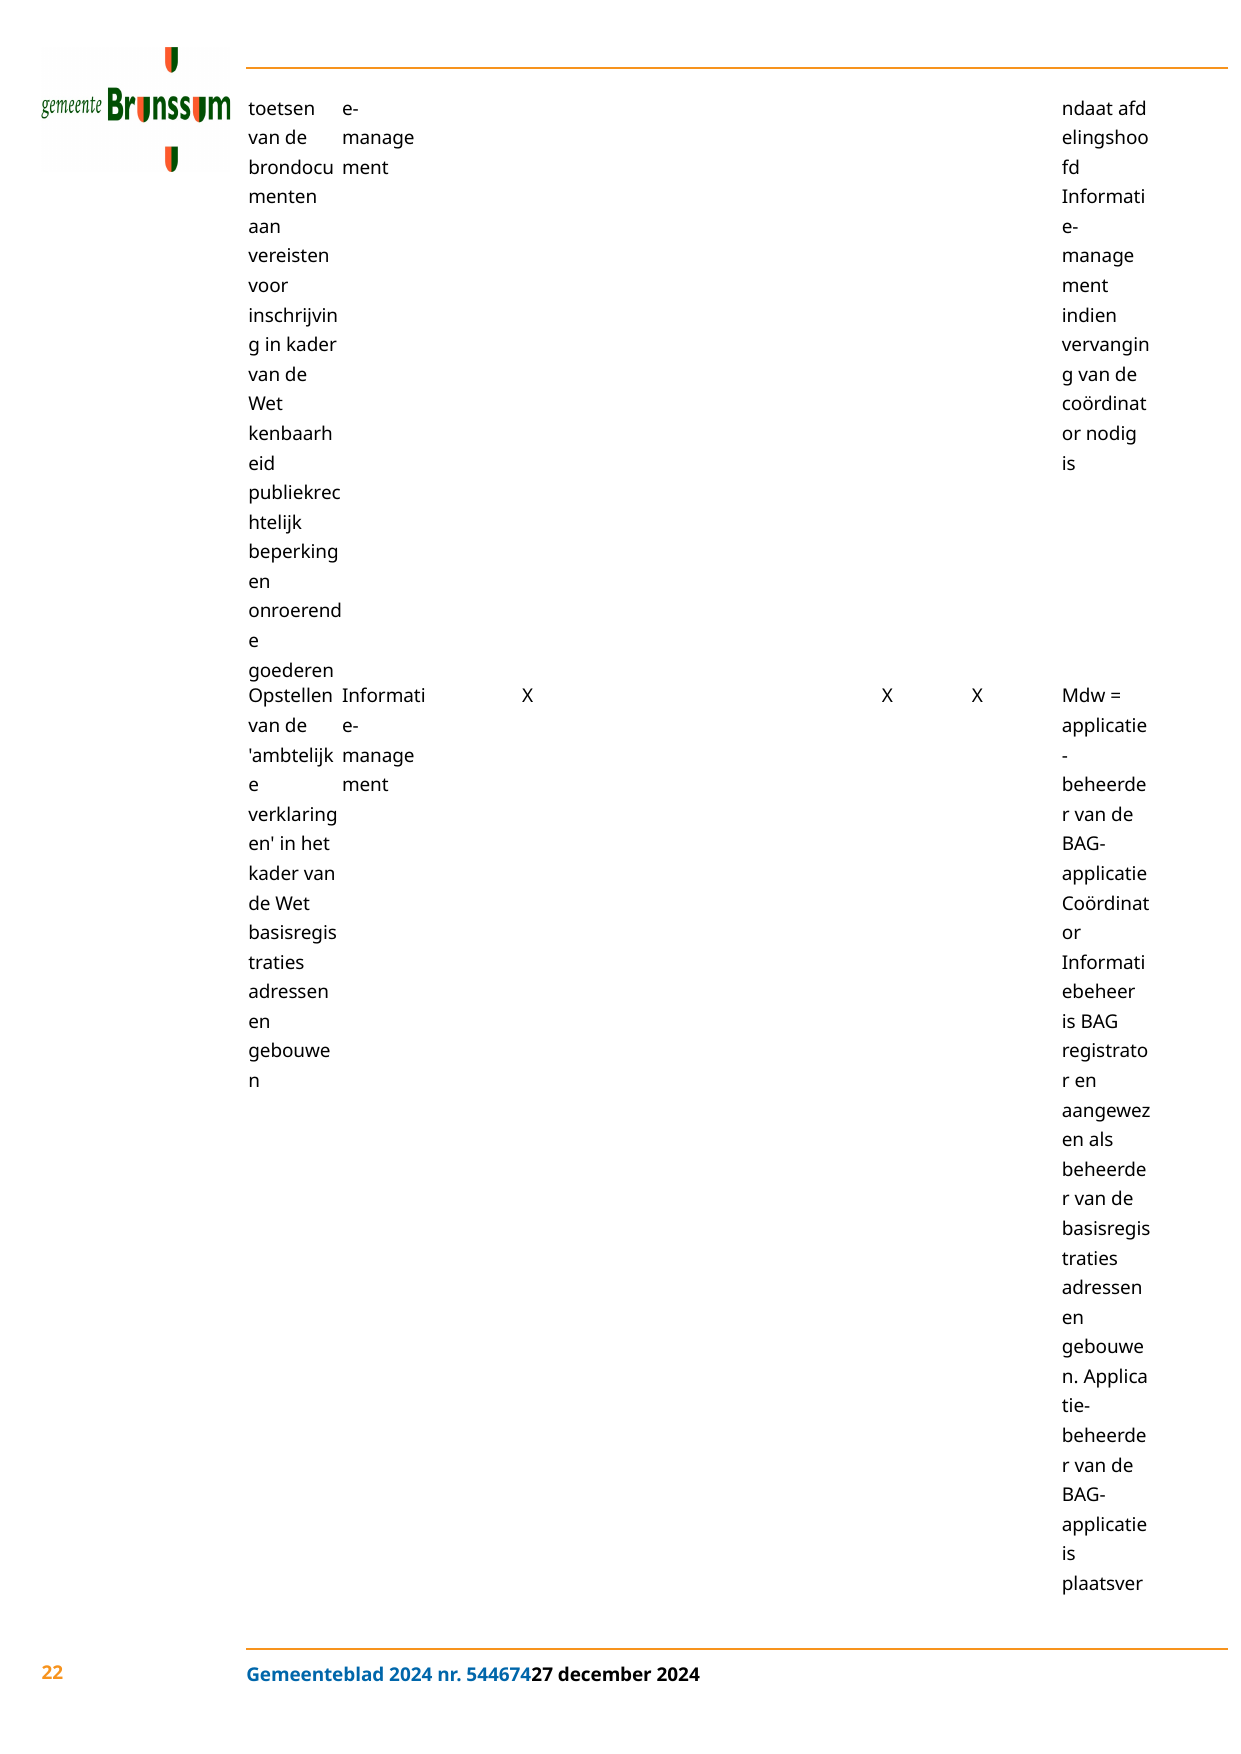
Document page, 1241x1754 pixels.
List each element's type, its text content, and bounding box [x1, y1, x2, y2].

table_cell [612, 683, 702, 1596]
table_cell X [972, 683, 1062, 1596]
table_cell e-management [342, 95, 432, 683]
table_cell [432, 95, 522, 683]
table_cell [522, 95, 612, 683]
table_cell [882, 95, 972, 683]
table_cell X [522, 683, 612, 1596]
table_cell toetsen van de brondocumenten aan vereisten voor inschrijving in kader van de Wet kenbaarheid publiekrechtelijk beperkingen onroerende goederen [248, 95, 342, 683]
table_cell [702, 95, 792, 683]
table_cell ndaat afdelingshoofd Informatie-management indien vervanging van de coördinator nodig is [1062, 95, 1152, 683]
table_cell [612, 95, 702, 683]
table_cell Mdw = applicatie-beheerder van de BAG-applicatie Coördinator Informatiebeheer is BAG registrator en aangewezen als beheerder van de basisregistraties adressen en gebouwen. Applicatie-beheerder van de BAG-applicatie is plaatsver [1062, 683, 1152, 1596]
table_cell Informatie-management [342, 683, 432, 1596]
table_cell [792, 95, 882, 683]
table_cell [432, 683, 522, 1596]
picture [41, 47, 231, 172]
table_cell [702, 683, 792, 1596]
table_cell [972, 95, 1062, 683]
table_cell Opstellen van de 'ambtelijke verklaringen' in het kader van de Wet basisregistraties adressen en gebouwen [248, 683, 342, 1596]
table_cell X [882, 683, 972, 1596]
table_cell [792, 683, 882, 1596]
